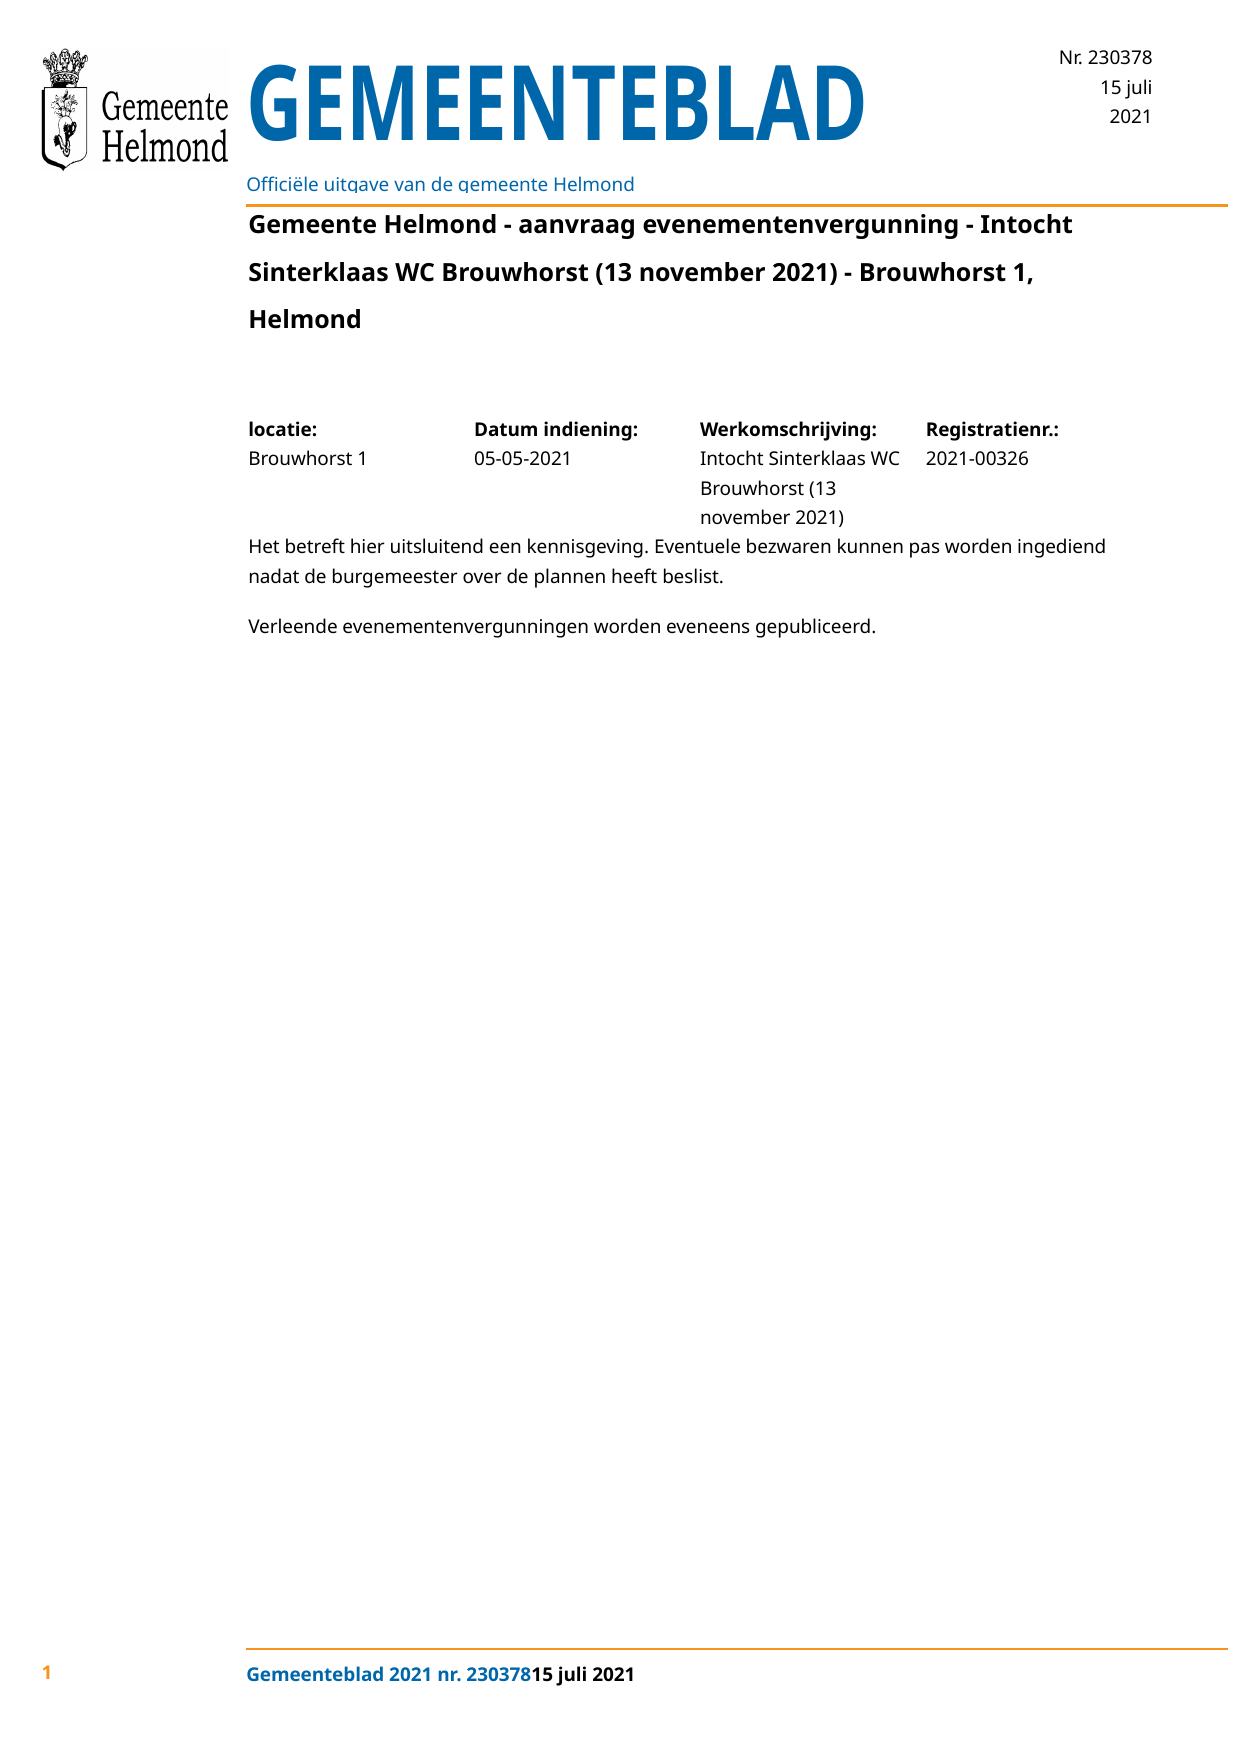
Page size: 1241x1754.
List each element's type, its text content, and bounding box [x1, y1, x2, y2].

table_header Registratienr.: [926, 416, 1152, 442]
text Het betreft hier uitsluitend een kennisgeving. Eventuele bezwaren kunnen pas worden ingediend nadat de burgemeester over de plannen heeft beslist. [248, 533, 1152, 588]
table_header Intocht Sinterklaas WC Brouwhorst (13 november 2021) [700, 445, 926, 530]
table_header Brouwhorst 1 [248, 445, 474, 530]
text Verleende evenementenvergunningen worden eveneens gepubliceerd. [248, 613, 1152, 639]
table_header Datum indiening: [474, 416, 700, 442]
table_header locatie: [248, 416, 474, 442]
table_header 05-05-2021 [474, 445, 700, 530]
table_header Werkomschrijving: [700, 416, 926, 442]
text Gemeente Helmond - aanvraag evenementenvergunning - Intocht Sinterklaas WC Brouwhorst (13 november 2021) - Brouwhorst 1, Helmond [248, 207, 1152, 336]
table_header 2021-00326 [926, 445, 1152, 530]
picture [41, 47, 231, 172]
